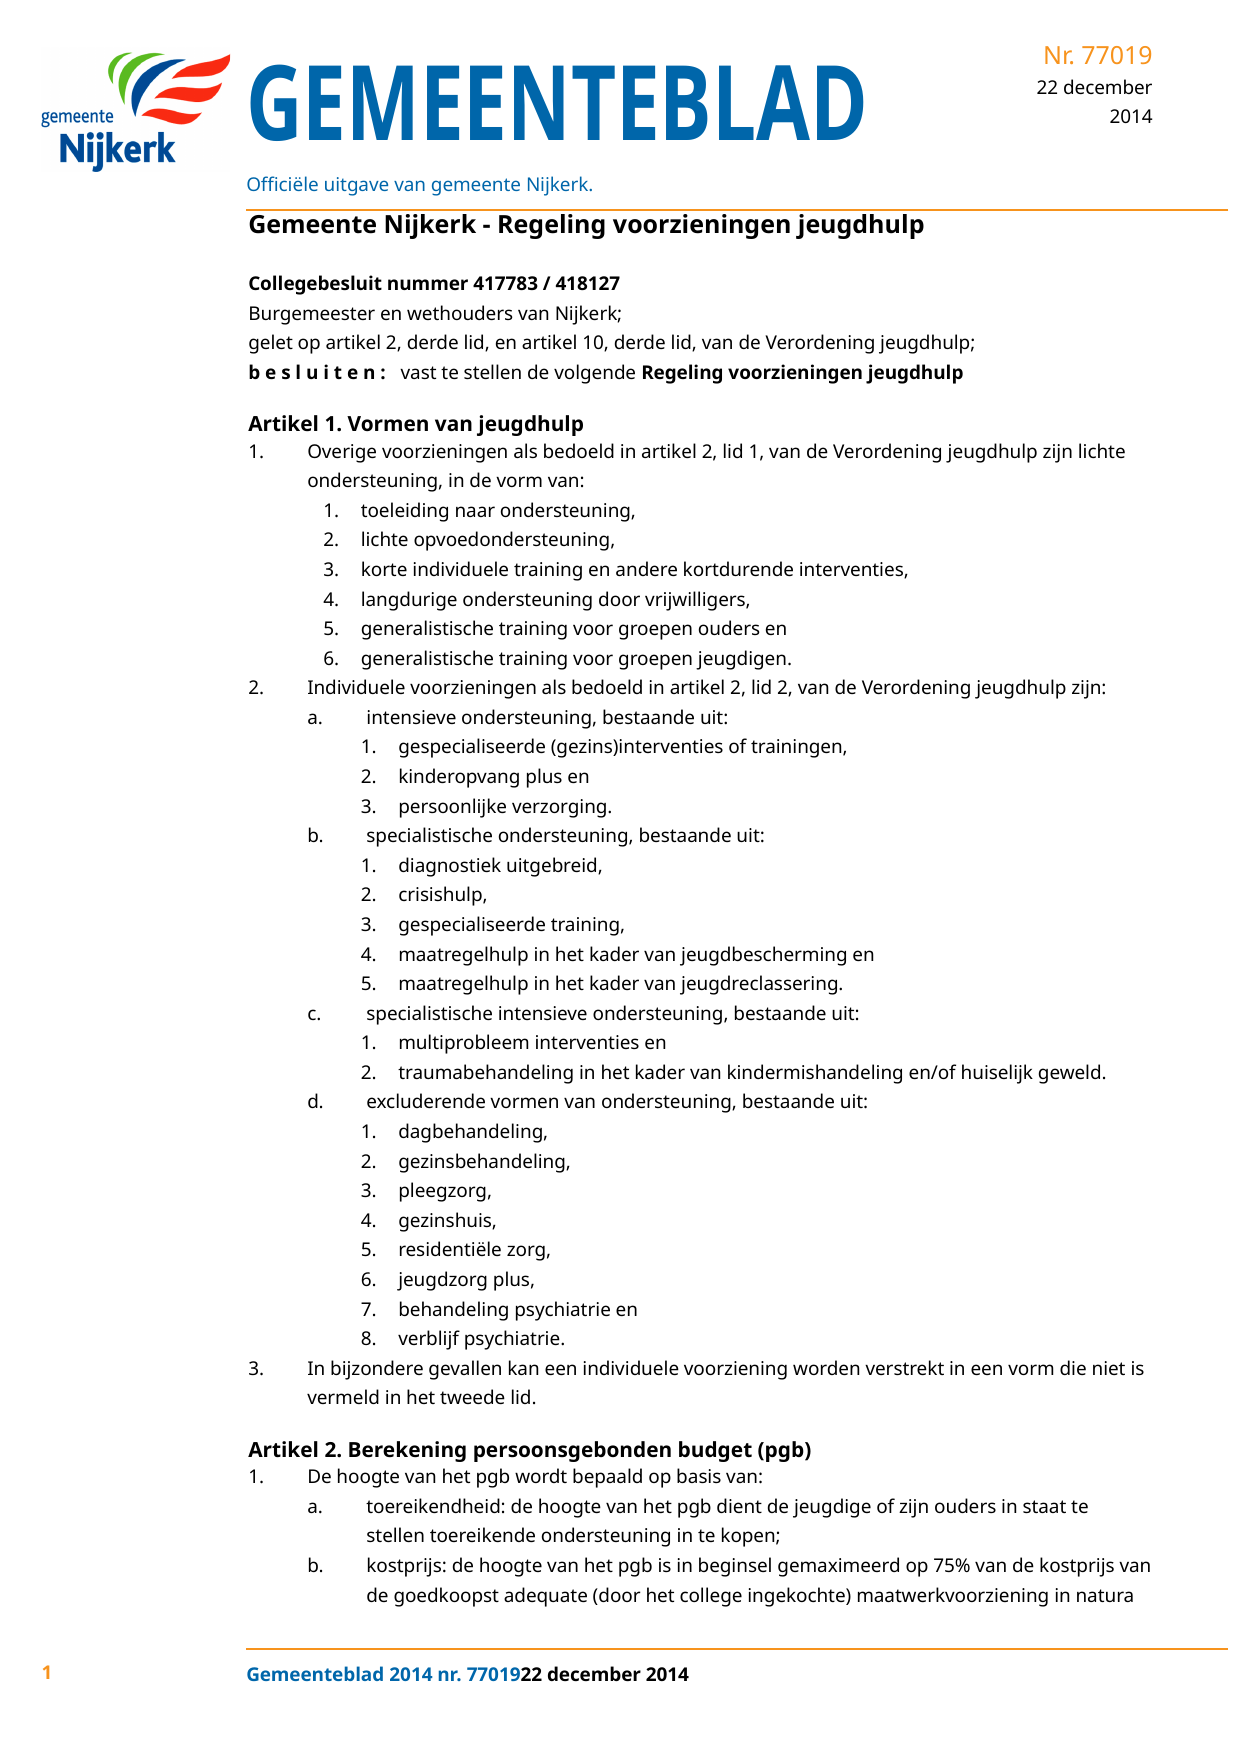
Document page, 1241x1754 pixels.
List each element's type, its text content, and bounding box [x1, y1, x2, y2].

picture [41, 47, 231, 172]
list generalistische training voor groepen jeugdigen. [323, 645, 1152, 671]
list intensieve ondersteuning, bestaande uit: [307, 704, 1152, 730]
text Artikel 1. Vormen van jeugdhulp [248, 409, 1152, 438]
text Burgemeester en wethouders van Nijkerk; [248, 300, 1152, 326]
list verblijf psychiatrie. [361, 1325, 1152, 1351]
list specialistische intensieve ondersteuning, bestaande uit: [307, 1000, 1152, 1026]
list In bijzondere gevallen kan een individuele voorziening worden verstrekt in een vorm die niet is vermeld in het tweede lid. [248, 1355, 1152, 1410]
text gelet op artikel 2, derde lid, en artikel 10, derde lid, van de Verordening jeugdhulp; [248, 329, 1152, 355]
list korte individuele training en andere kortdurende interventies, [323, 556, 1152, 582]
list gespecialiseerde training, [361, 911, 1152, 937]
list jeugdzorg plus, [361, 1266, 1152, 1292]
list lichte opvoedondersteuning, [323, 527, 1152, 552]
text Gemeente Nijkerk - Regeling voorzieningen jeugdhulp [248, 211, 1152, 241]
list specialistische ondersteuning, bestaande uit: [307, 822, 1152, 848]
list excluderende vormen van ondersteuning, bestaande uit: [307, 1089, 1152, 1114]
list kostprijs: de hoogte van het pgb is in beginsel gemaximeerd op 75% van de kostprijs van de goedkoopst adequate (door het college ingekochte) maatwerkvoorziening in natura [307, 1552, 1152, 1607]
list persoonlijke verzorging. [361, 793, 1152, 819]
list gespecialiseerde (gezins)interventies of trainingen, [361, 734, 1152, 759]
list dagbehandeling, [361, 1118, 1152, 1144]
list Overige voorzieningen als bedoeld in artikel 2, lid 1, van de Verordening jeugdhulp zijn lichte ondersteuning, in de vorm van: [248, 438, 1152, 493]
list diagnostiek uitgebreid, [361, 852, 1152, 878]
list langdurige ondersteuning door vrijwilligers, [323, 586, 1152, 612]
list toeleiding naar ondersteuning, [323, 497, 1152, 523]
list kinderopvang plus en [361, 763, 1152, 789]
list multiprobleem interventies en [361, 1029, 1152, 1055]
list gezinsbehandeling, [361, 1148, 1152, 1174]
list maatregelhulp in het kader van jeugdbescherming en [361, 941, 1152, 967]
text Collegebesluit nummer 417783 / 418127 [248, 270, 1152, 296]
list pleegzorg, [361, 1177, 1152, 1203]
list gezinshuis, [361, 1207, 1152, 1233]
list maatregelhulp in het kader van jeugdreclassering. [361, 970, 1152, 996]
list crisishulp, [361, 882, 1152, 907]
text Artikel 2. Berekening persoonsgebonden budget (pgb) [248, 1435, 1152, 1463]
list residentiële zorg, [361, 1237, 1152, 1262]
list behandeling psychiatrie en [361, 1296, 1152, 1322]
list De hoogte van het pgb wordt bepaald op basis van: [248, 1463, 1152, 1489]
list toereikendheid: de hoogte van het pgb dient de jeugdige of zijn ouders in staat te stellen toereikende ondersteuning in te kopen; [307, 1493, 1152, 1548]
list Individuele voorzieningen als bedoeld in artikel 2, lid 2, van de Verordening jeugdhulp zijn: [248, 674, 1152, 700]
text b e s l u i t e n : vast te stellen de volgende Regeling voorzieningen jeugdhulp [248, 359, 1152, 385]
list traumabehandeling in het kader van kindermishandeling en/of huiselijk geweld. [361, 1059, 1152, 1085]
list generalistische training voor groepen ouders en [323, 615, 1152, 641]
